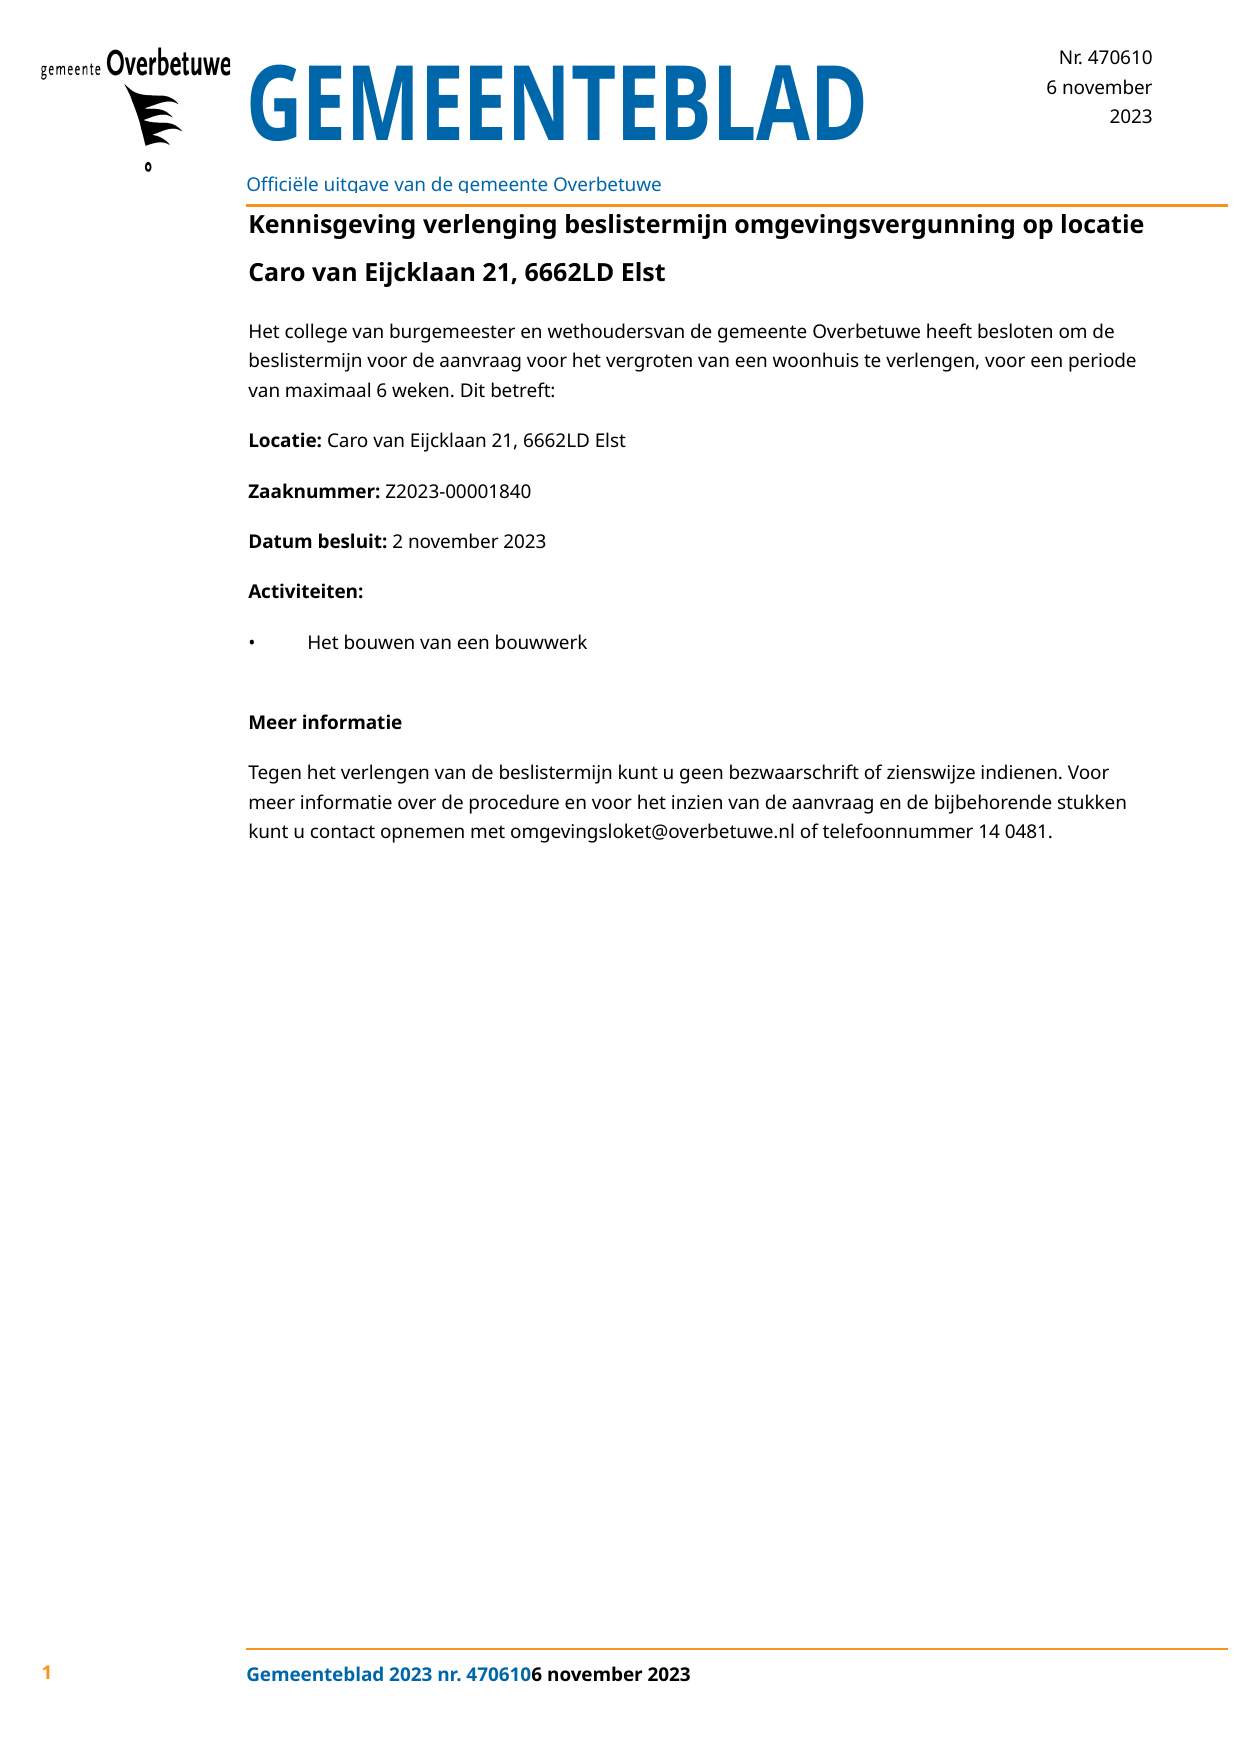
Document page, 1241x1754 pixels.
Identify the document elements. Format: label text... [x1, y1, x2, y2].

text Locatie: Caro van Eijcklaan 21, 6662LD Elst [248, 427, 1152, 453]
text Activiteiten: [248, 579, 1152, 604]
text Meer informatie [248, 709, 1152, 735]
picture [41, 47, 231, 172]
text Het college van burgemeester en wethoudersvan de gemeente Overbetuwe heeft besloten om de beslistermijn voor de aanvraag voor het vergroten van een woonhuis te verlengen, voor een periode van maximaal 6 weken. Dit betreft: [248, 318, 1152, 403]
list Het bouwen van een bouwwerk [248, 629, 1152, 655]
text Zaaknummer: Z2023-00001840 [248, 478, 1152, 504]
text Datum besluit: 2 november 2023 [248, 528, 1152, 554]
text Tegen het verlengen van de beslistermijn kunt u geen bezwaarschrift of zienswijze indienen. Voor meer informatie over de procedure en voor het inzien van de aanvraag en de bijbehorende stukken kunt u contact opnemen met omgevingsloket@overbetuwe.nl of telefoonnummer 14 0481. [248, 759, 1152, 844]
text Kennisgeving verlenging beslistermijn omgevingsvergunning op locatie Caro van Eijcklaan 21, 6662LD Elst [248, 207, 1152, 288]
